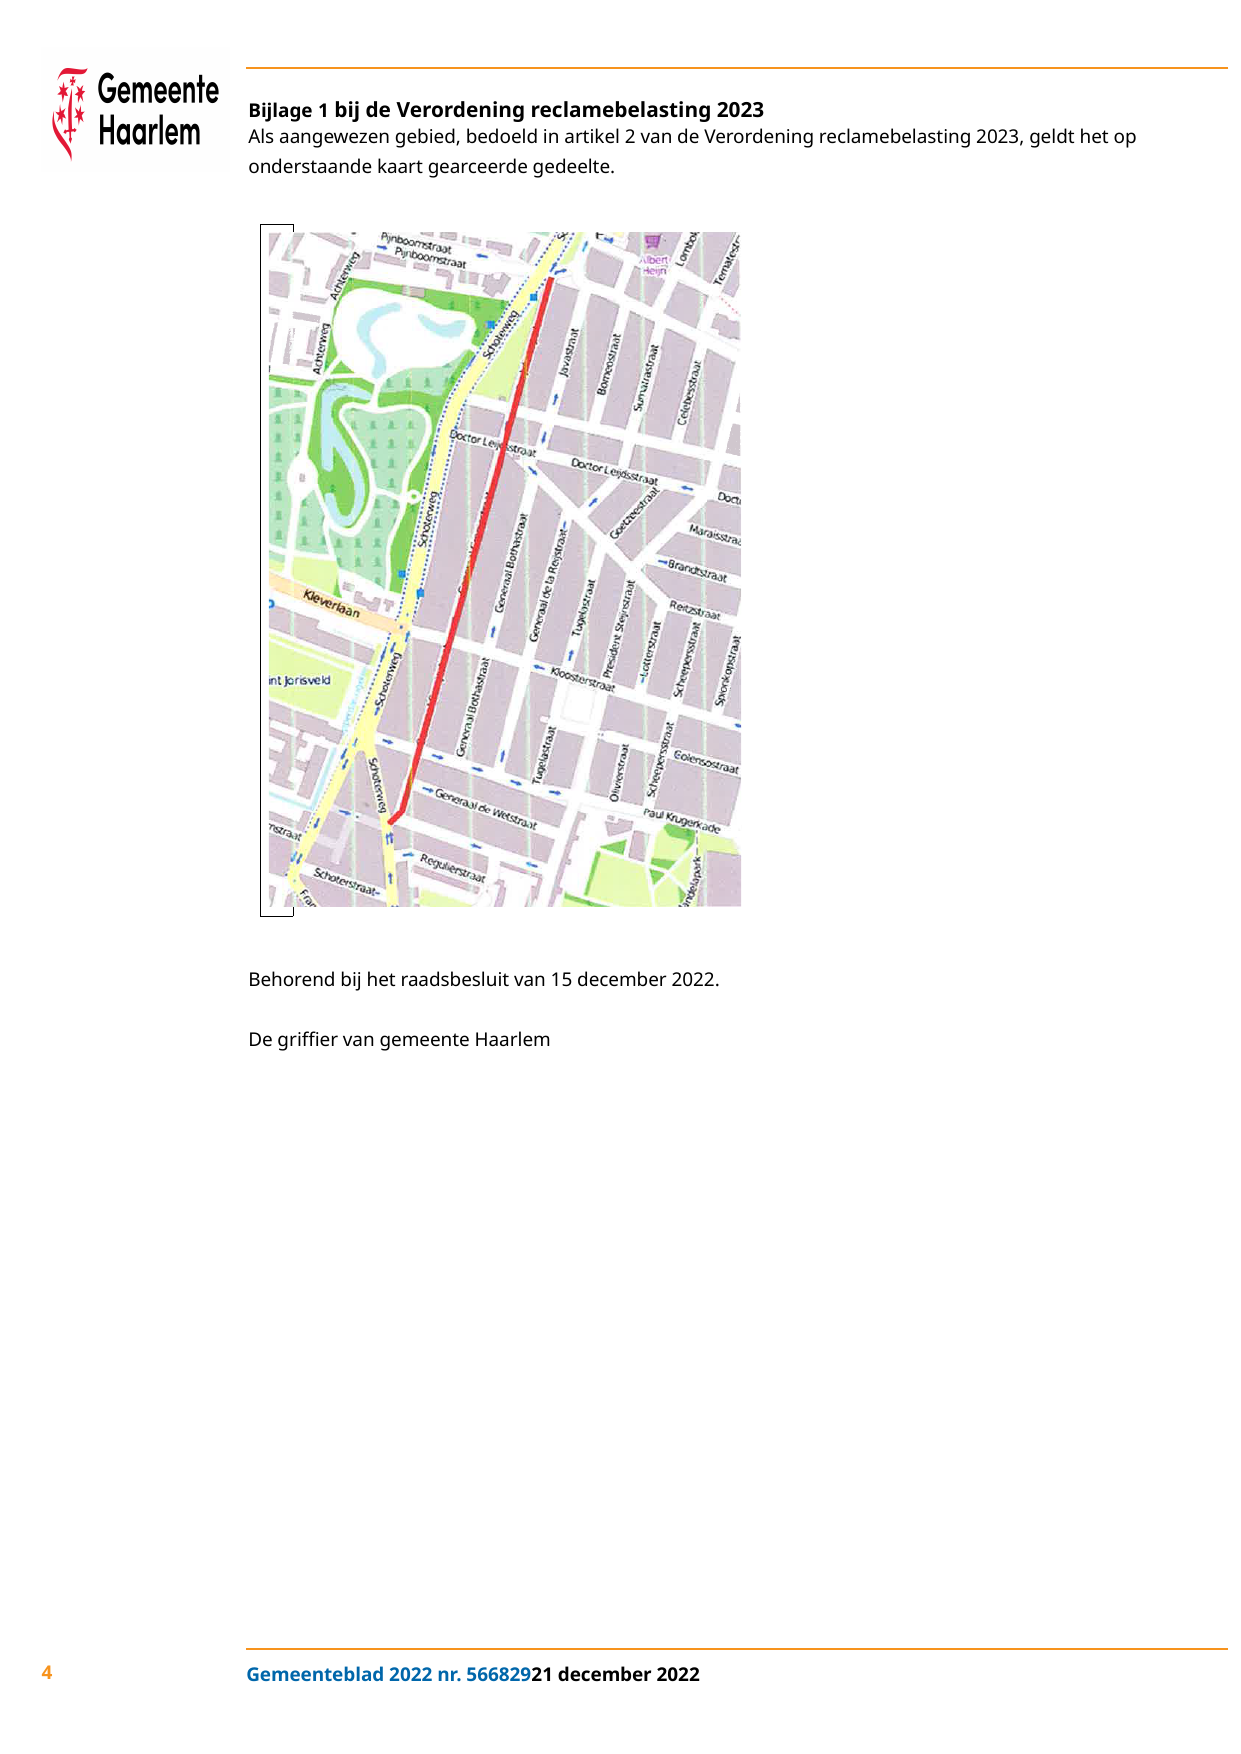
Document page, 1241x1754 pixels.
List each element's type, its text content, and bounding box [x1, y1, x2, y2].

text Behorend bij het raadsbesluit van 15 december 2022. [248, 967, 1152, 992]
text Bijlage 1 bij de Verordening reclamebelasting 2023 [248, 95, 1152, 123]
text De griffier van gemeente Haarlem [248, 1026, 1152, 1052]
text Als aangewezen gebied, bedoeld in artikel 2 van de Verordening reclamebelasting 2023, geldt het op onderstaande kaart gearceerde gedeelte. [248, 123, 1152, 179]
picture [268, 232, 742, 907]
picture [41, 47, 231, 172]
